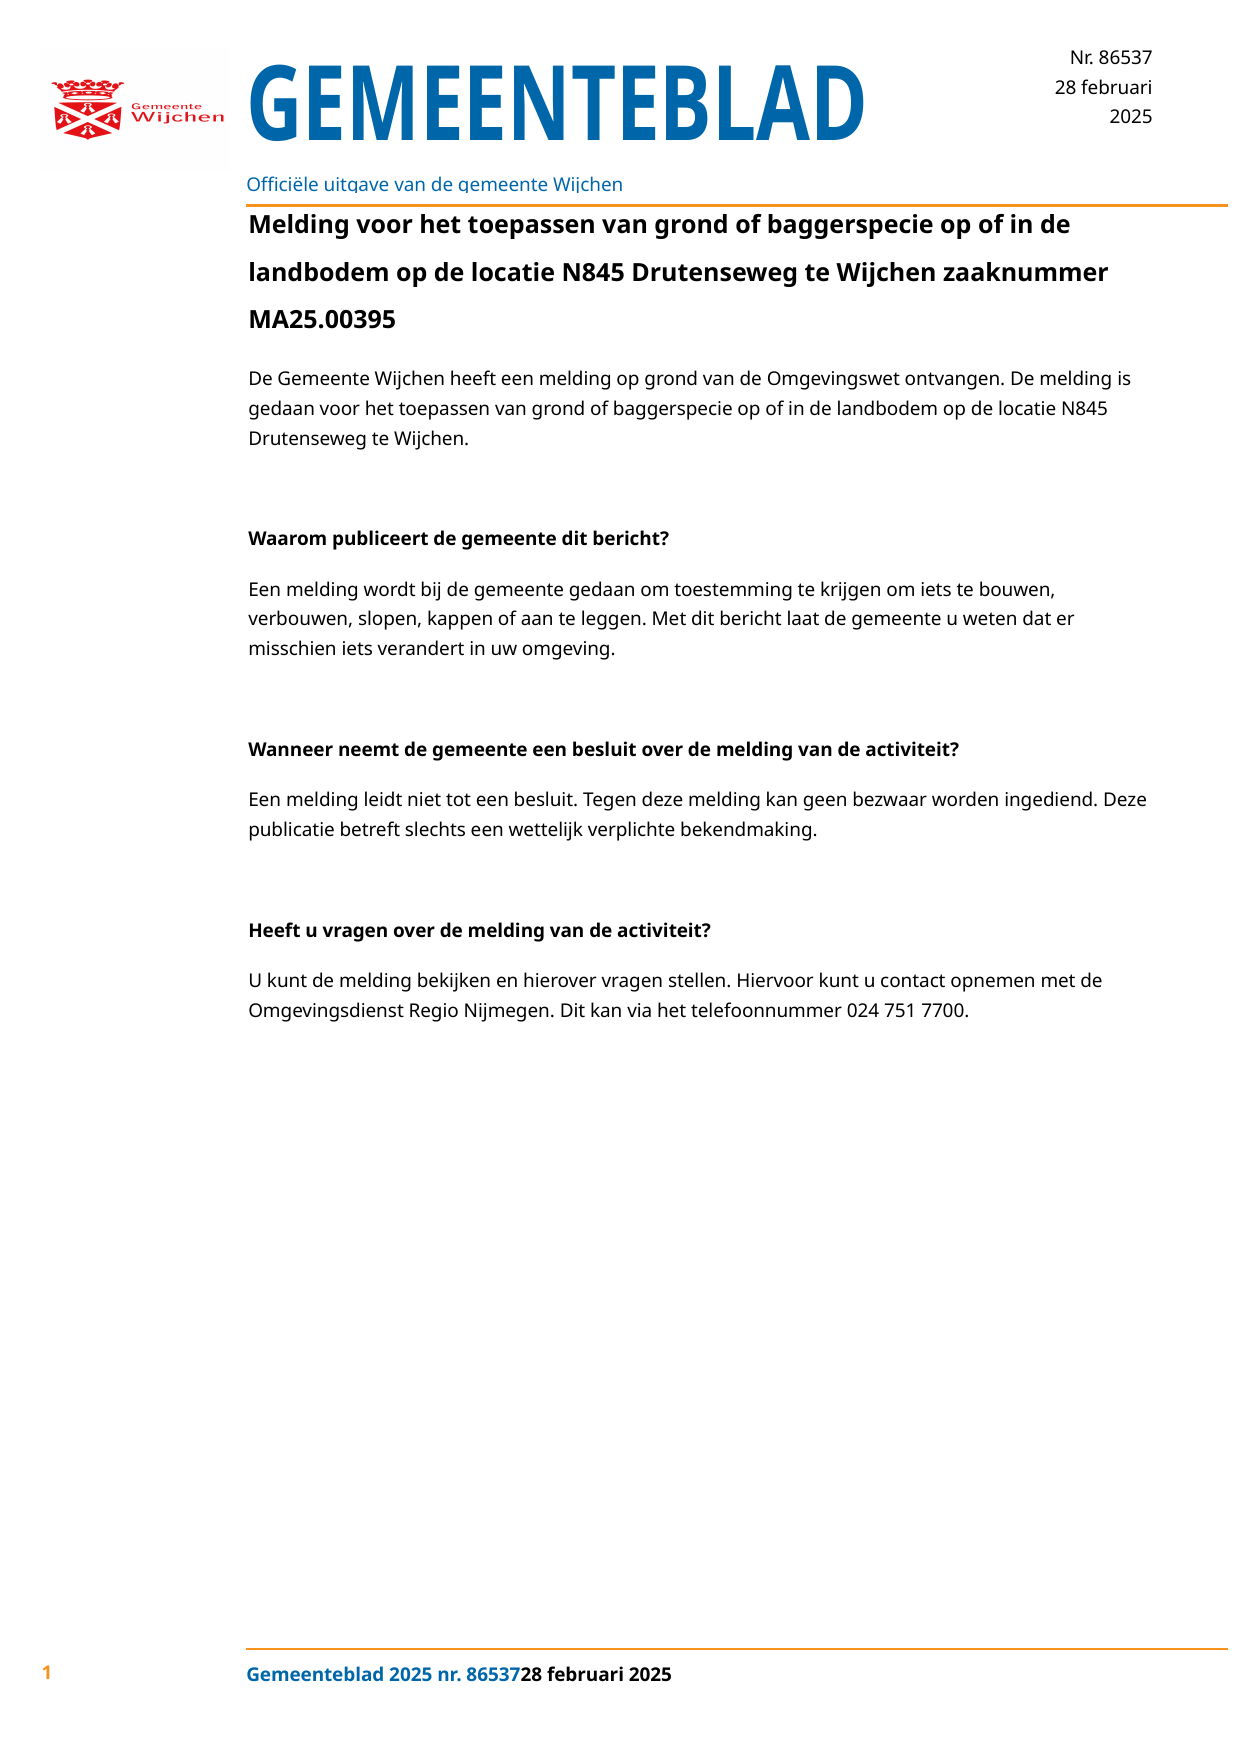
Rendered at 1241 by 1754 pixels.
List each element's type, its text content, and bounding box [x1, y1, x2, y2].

picture [41, 47, 231, 172]
text Wanneer neemt de gemeente een besluit over de melding van de activiteit? [248, 736, 1152, 762]
text Heeft u vragen over de melding van de activiteit? [248, 917, 1152, 942]
text Een melding leidt niet tot een besluit. Tegen deze melding kan geen bezwaar worden ingediend. Deze publicatie betreft slechts een wettelijk verplichte bekendmaking. [248, 786, 1152, 842]
text Een melding wordt bij de gemeente gedaan om toestemming te krijgen om iets te bouwen, verbouwen, slopen, kappen of aan te leggen. Met dit bericht laat de gemeente u weten dat er misschien iets verandert in uw omgeving. [248, 576, 1152, 661]
text De Gemeente Wijchen heeft een melding op grond van de Omgevingswet ontvangen. De melding is gedaan voor het toepassen van grond of baggerspecie op of in de landbodem op de locatie N845 Drutenseweg te Wijchen. [248, 366, 1152, 450]
text Melding voor het toepassen van grond of baggerspecie op of in de landbodem op de locatie N845 Drutenseweg te Wijchen zaaknummer MA25.00395 [248, 207, 1152, 336]
text Waarom publiceert de gemeente dit bericht? [248, 526, 1152, 551]
text U kunt de melding bekijken en hierover vragen stellen. Hiervoor kunt u contact opnemen met de Omgevingsdienst Regio Nijmegen. Dit kan via het telefoonnummer 024 751 7700. [248, 967, 1152, 1022]
